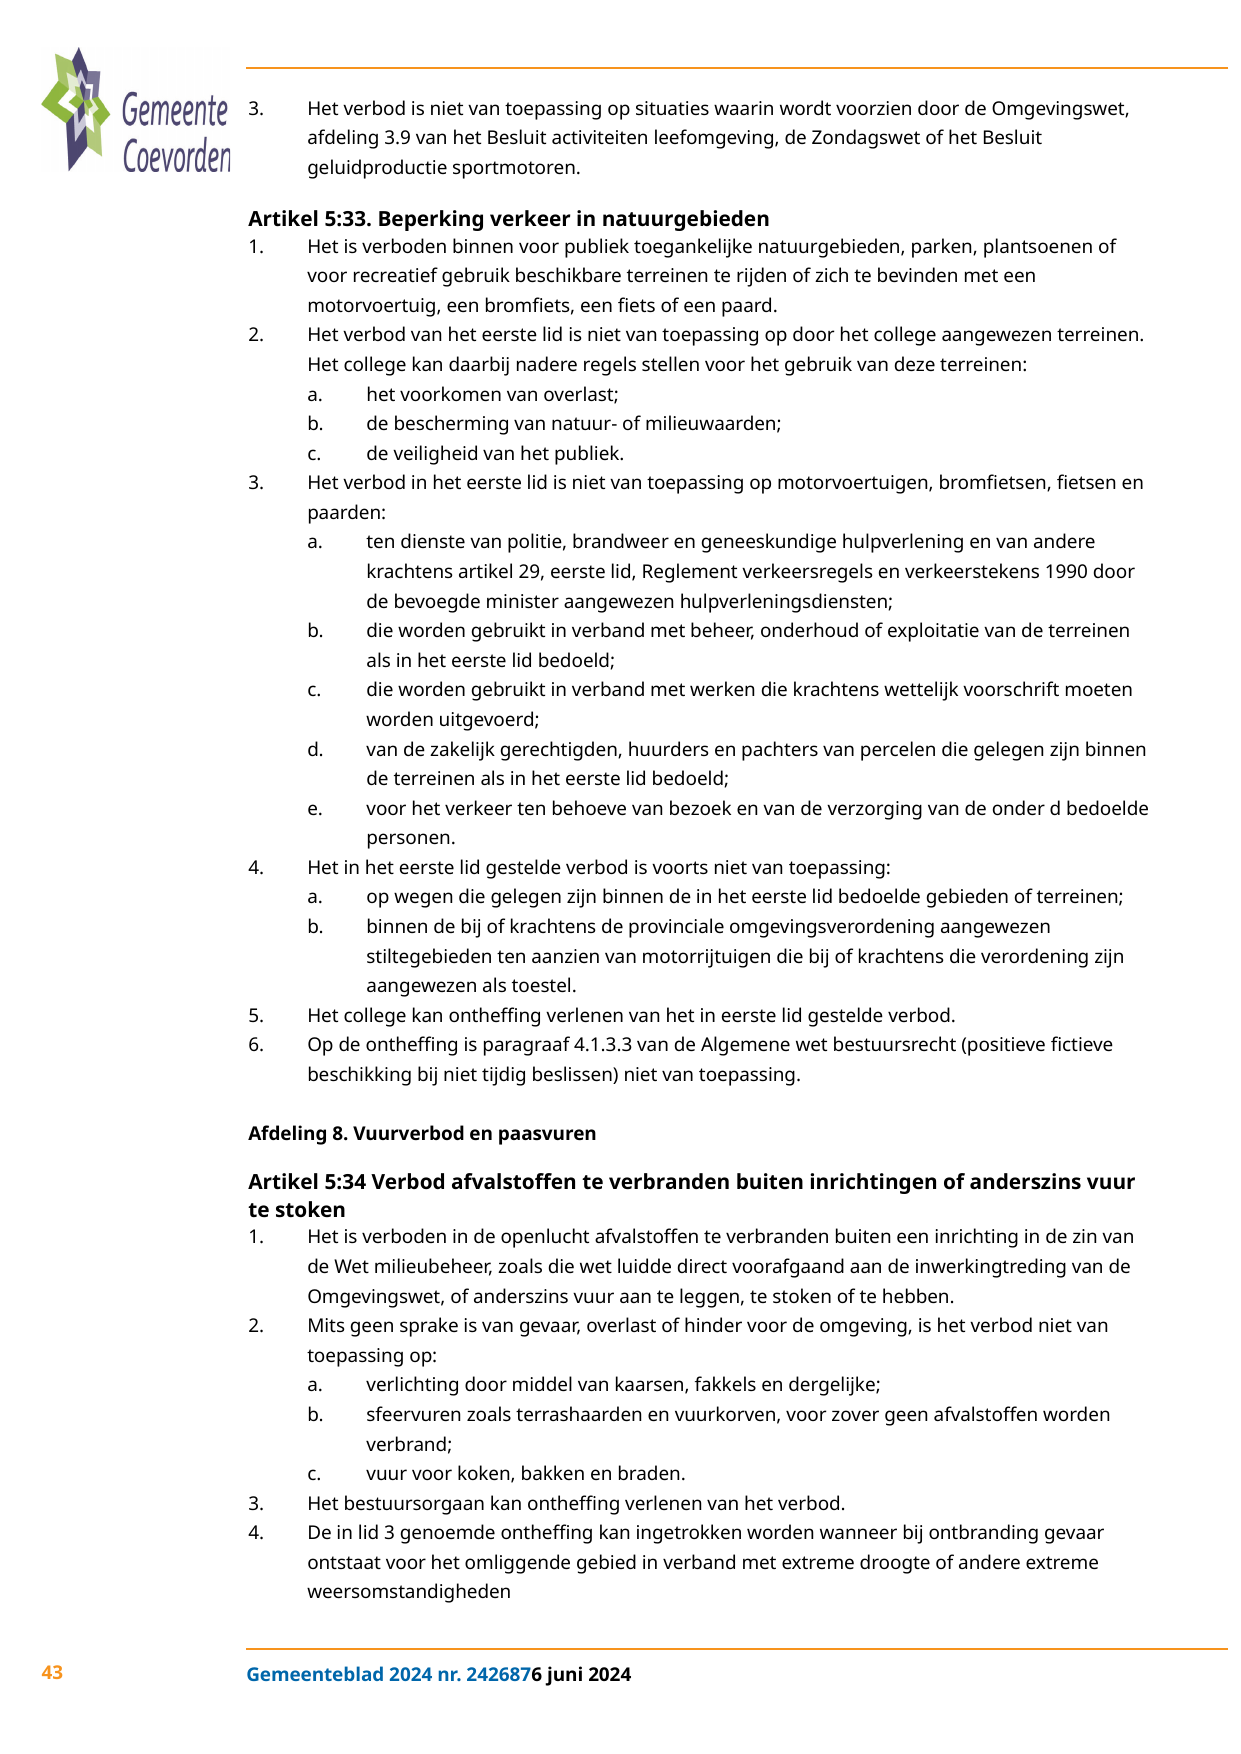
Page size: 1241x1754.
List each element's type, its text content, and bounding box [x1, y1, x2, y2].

list vuur voor koken, bakken en braden. [307, 1460, 1152, 1486]
text Afdeling 8. Vuurverbod en paasvuren [248, 1120, 1152, 1146]
text Artikel 5:33. Beperking verkeer in natuurgebieden [248, 204, 1152, 233]
list de veiligheid van het publiek. [307, 440, 1152, 466]
list De in lid 3 genoemde ontheffing kan ingetrokken worden wanneer bij ontbranding gevaar ontstaat voor het omliggende gebied in verband met extreme droogte of andere extreme weersomstandigheden [248, 1519, 1152, 1604]
list de bescherming van natuur- of milieuwaarden; [307, 410, 1152, 436]
list voor het verkeer ten behoeve van bezoek en van de verzorging van de onder d bedoelde personen. [307, 795, 1152, 850]
list het voorkomen van overlast; [307, 381, 1152, 406]
list Het bestuursorgaan kan ontheffing verlenen van het verbod. [248, 1490, 1152, 1516]
list binnen de bij of krachtens de provinciale omgevingsverordening aangewezen stiltegebieden ten aanzien van motorrijtuigen die bij of krachtens die verordening zijn aangewezen als toestel. [307, 913, 1152, 998]
list sfeervuren zoals terrashaarden en vuurkorven, voor zover geen afvalstoffen worden verbrand; [307, 1401, 1152, 1457]
list Mits geen sprake is van gevaar, overlast of hinder voor de omgeving, is het verbod niet van toepassing op: [248, 1312, 1152, 1368]
list verlichting door middel van kaarsen, fakkels en dergelijke; [307, 1372, 1152, 1397]
list Op de ontheffing is paragraaf 4.1.3.3 van de Algemene wet bestuursrecht (positieve fictieve beschikking bij niet tijdig beslissen) niet van toepassing. [248, 1032, 1152, 1087]
list Het verbod van het eerste lid is niet van toepassing op door het college aangewezen terreinen. Het college kan daarbij nadere regels stellen voor het gebruik van deze terreinen: [248, 322, 1152, 377]
text Artikel 5:34 Verbod afvalstoffen te verbranden buiten inrichtingen of anderszins vuur te stoken [248, 1167, 1152, 1224]
list Het is verboden in de openlucht afvalstoffen te verbranden buiten een inrichting in de zin van de Wet milieubeheer, zoals die wet luidde direct voorafgaand aan de inwerkingtreding van de Omgevingswet, of anderszins vuur aan te leggen, te stoken of te hebben. [248, 1224, 1152, 1309]
list Het in het eerste lid gestelde verbod is voorts niet van toepassing: [248, 854, 1152, 880]
list van de zakelijk gerechtigden, huurders en pachters van percelen die gelegen zijn binnen de terreinen als in het eerste lid bedoeld; [307, 736, 1152, 791]
list op wegen die gelegen zijn binnen de in het eerste lid bedoelde gebieden of terreinen; [307, 884, 1152, 909]
list Het verbod is niet van toepassing op situaties waarin wordt voorzien door de Omgevingswet, afdeling 3.9 van het Besluit activiteiten leefomgeving, de Zondagswet of het Besluit geluidproductie sportmotoren. [248, 95, 1152, 180]
picture [41, 47, 231, 172]
list die worden gebruikt in verband met werken die krachtens wettelijk voorschrift moeten worden uitgevoerd; [307, 677, 1152, 732]
list ten dienste van politie, brandweer en geneeskundige hulpverlening en van andere krachtens artikel 29, eerste lid, Reglement verkeersregels en verkeerstekens 1990 door de bevoegde minister aangewezen hulpverleningsdiensten; [307, 529, 1152, 613]
list Het college kan ontheffing verlenen van het in eerste lid gestelde verbod. [248, 1002, 1152, 1028]
list Het is verboden binnen voor publiek toegankelijke natuurgebieden, parken, plantsoenen of voor recreatief gebruik beschikbare terreinen te rijden of zich te bevinden met een motorvoertuig, een bromfiets, een fiets of een paard. [248, 233, 1152, 318]
list die worden gebruikt in verband met beheer, onderhoud of exploitatie van de terreinen als in het eerste lid bedoeld; [307, 617, 1152, 673]
list Het verbod in het eerste lid is niet van toepassing op motorvoertuigen, bromfietsen, fietsen en paarden: [248, 469, 1152, 525]
